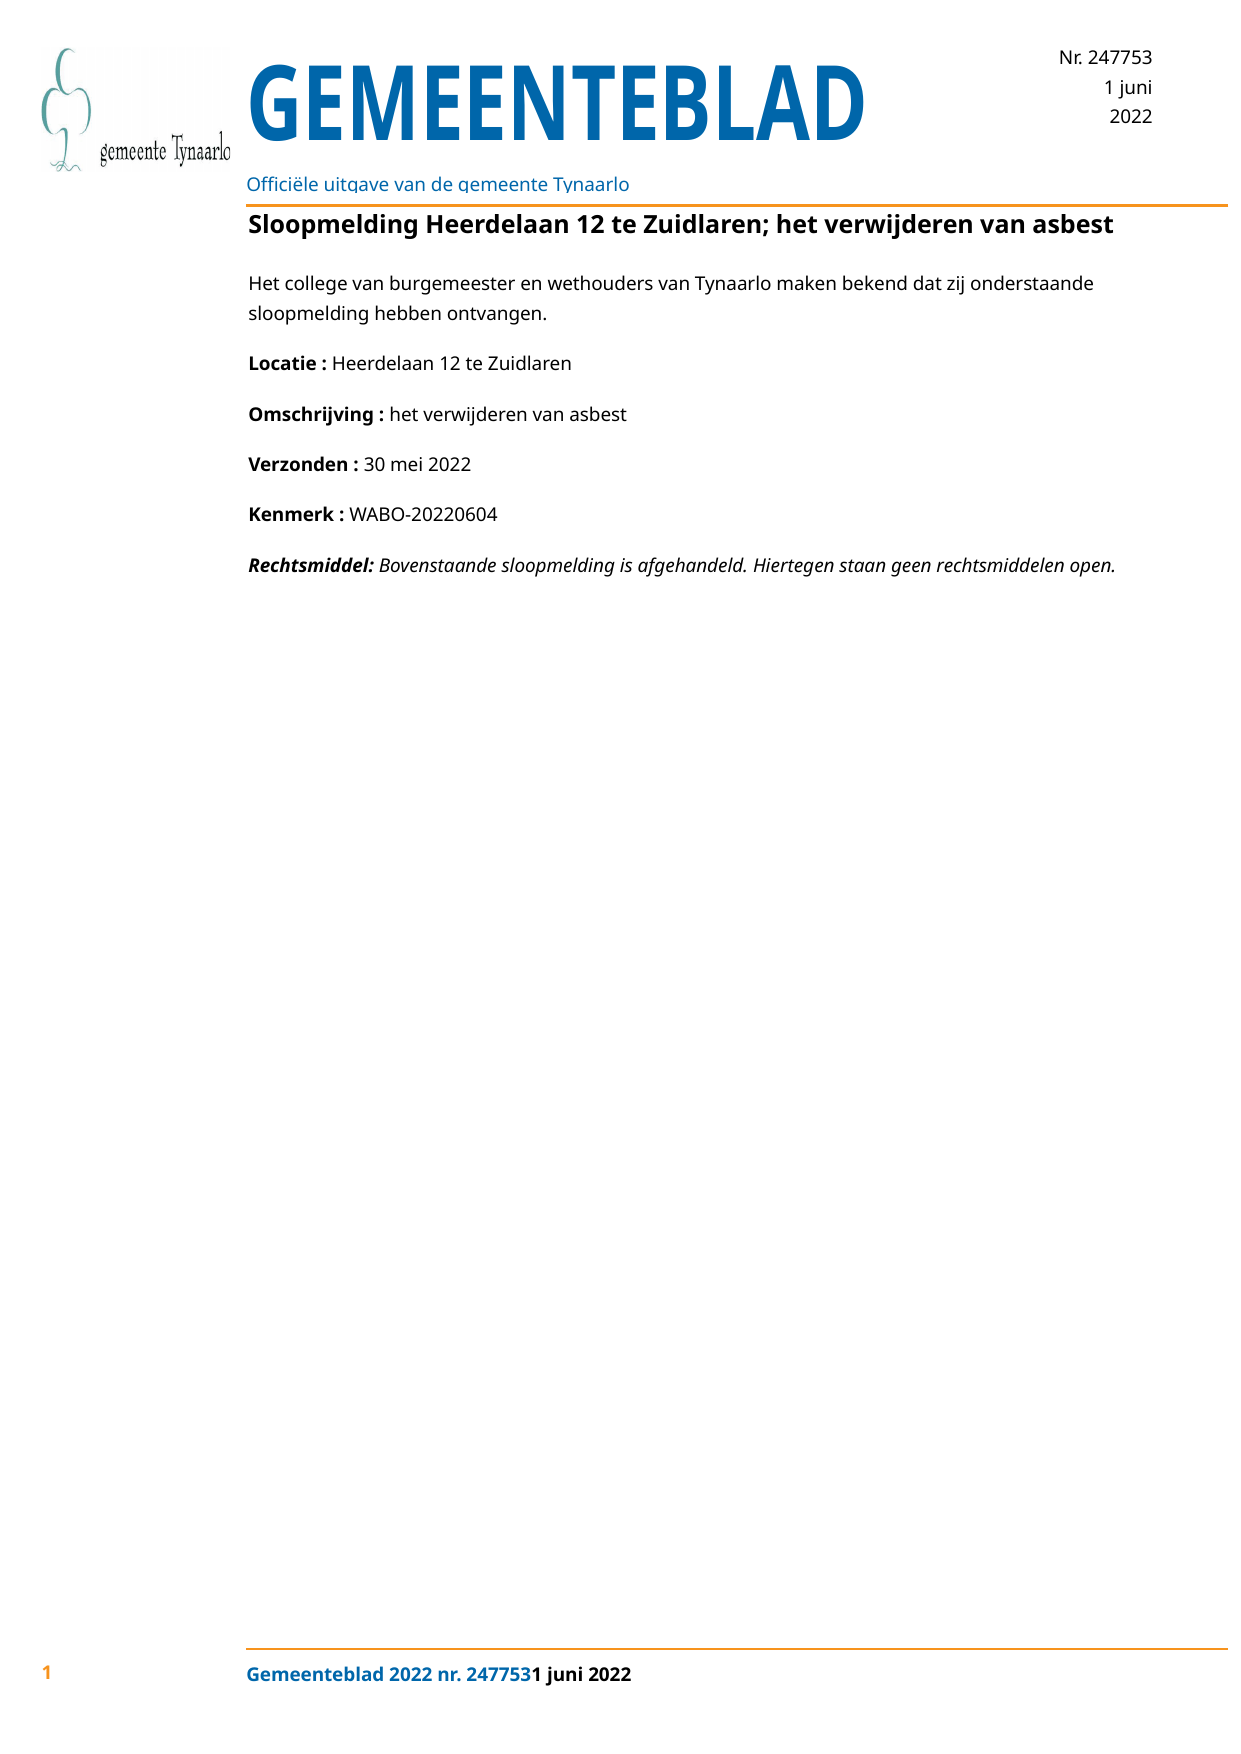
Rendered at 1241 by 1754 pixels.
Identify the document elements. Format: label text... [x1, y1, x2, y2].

text Omschrijving : het verwijderen van asbest [248, 401, 1152, 426]
text Kenmerk : WABO-20220604 [248, 502, 1152, 527]
text Locatie : Heerdelaan 12 te Zuidlaren [248, 350, 1152, 376]
text Sloopmelding Heerdelaan 12 te Zuidlaren; het verwijderen van asbest [248, 207, 1152, 241]
text Rechtsmiddel: Bovenstaande sloopmelding is afgehandeld. Hiertegen staan geen rechtsmiddelen open. [248, 552, 1152, 578]
text Het college van burgemeester en wethouders van Tynaarlo maken bekend dat zij onderstaande sloopmelding hebben ontvangen. [248, 270, 1152, 326]
picture [41, 47, 231, 172]
text Verzonden : 30 mei 2022 [248, 451, 1152, 477]
